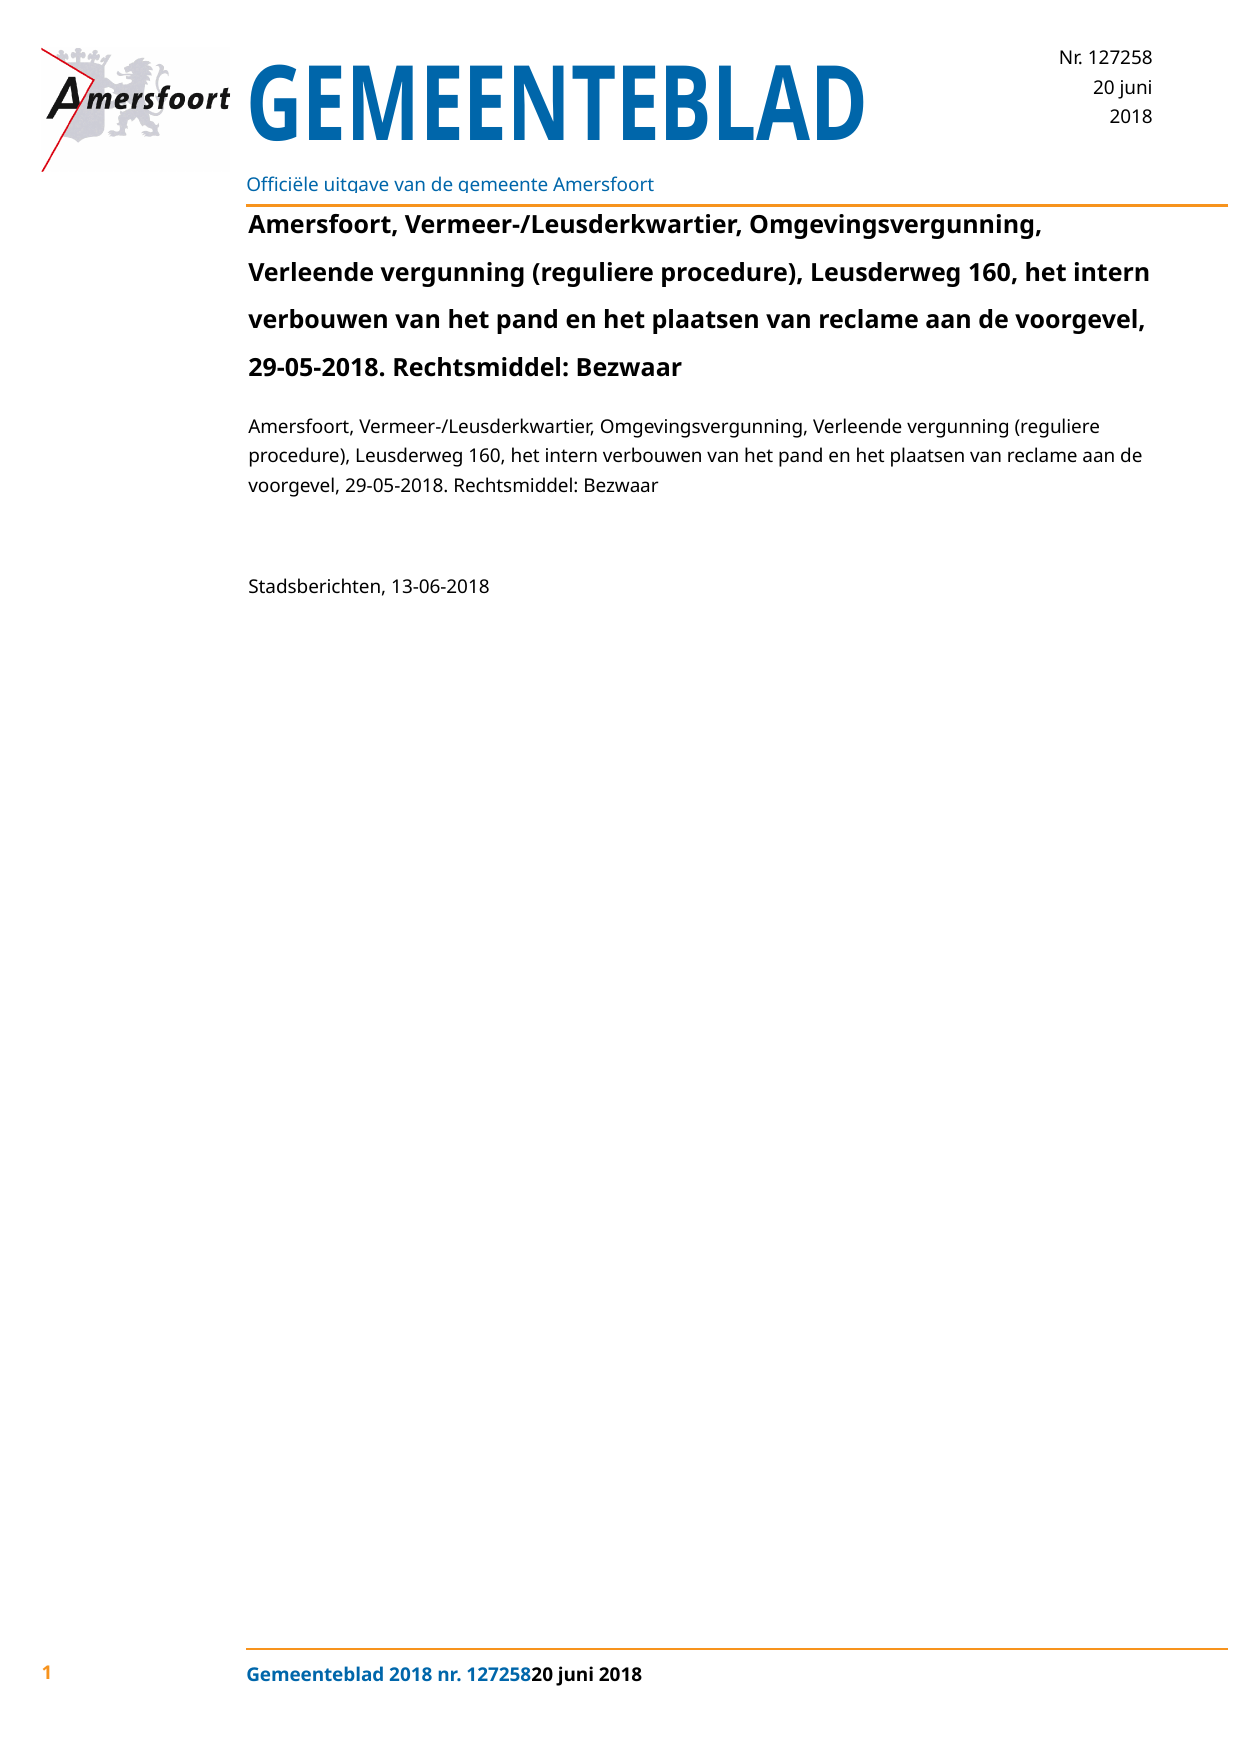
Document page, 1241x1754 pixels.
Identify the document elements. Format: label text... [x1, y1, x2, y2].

picture [41, 47, 231, 172]
text Amersfoort, Vermeer-/Leusderkwartier, Omgevingsvergunning, Verleende vergunning (reguliere procedure), Leusderweg 160, het intern verbouwen van het pand en het plaatsen van reclame aan de voorgevel, 29-05-2018. Rechtsmiddel: Bezwaar [248, 207, 1152, 384]
text Amersfoort, Vermeer-/Leusderkwartier, Omgevingsvergunning, Verleende vergunning (reguliere procedure), Leusderweg 160, het intern verbouwen van het pand en het plaatsen van reclame aan de voorgevel, 29-05-2018. Rechtsmiddel: Bezwaar [248, 413, 1152, 498]
text Stadsberichten, 13-06-2018 [248, 573, 1152, 599]
